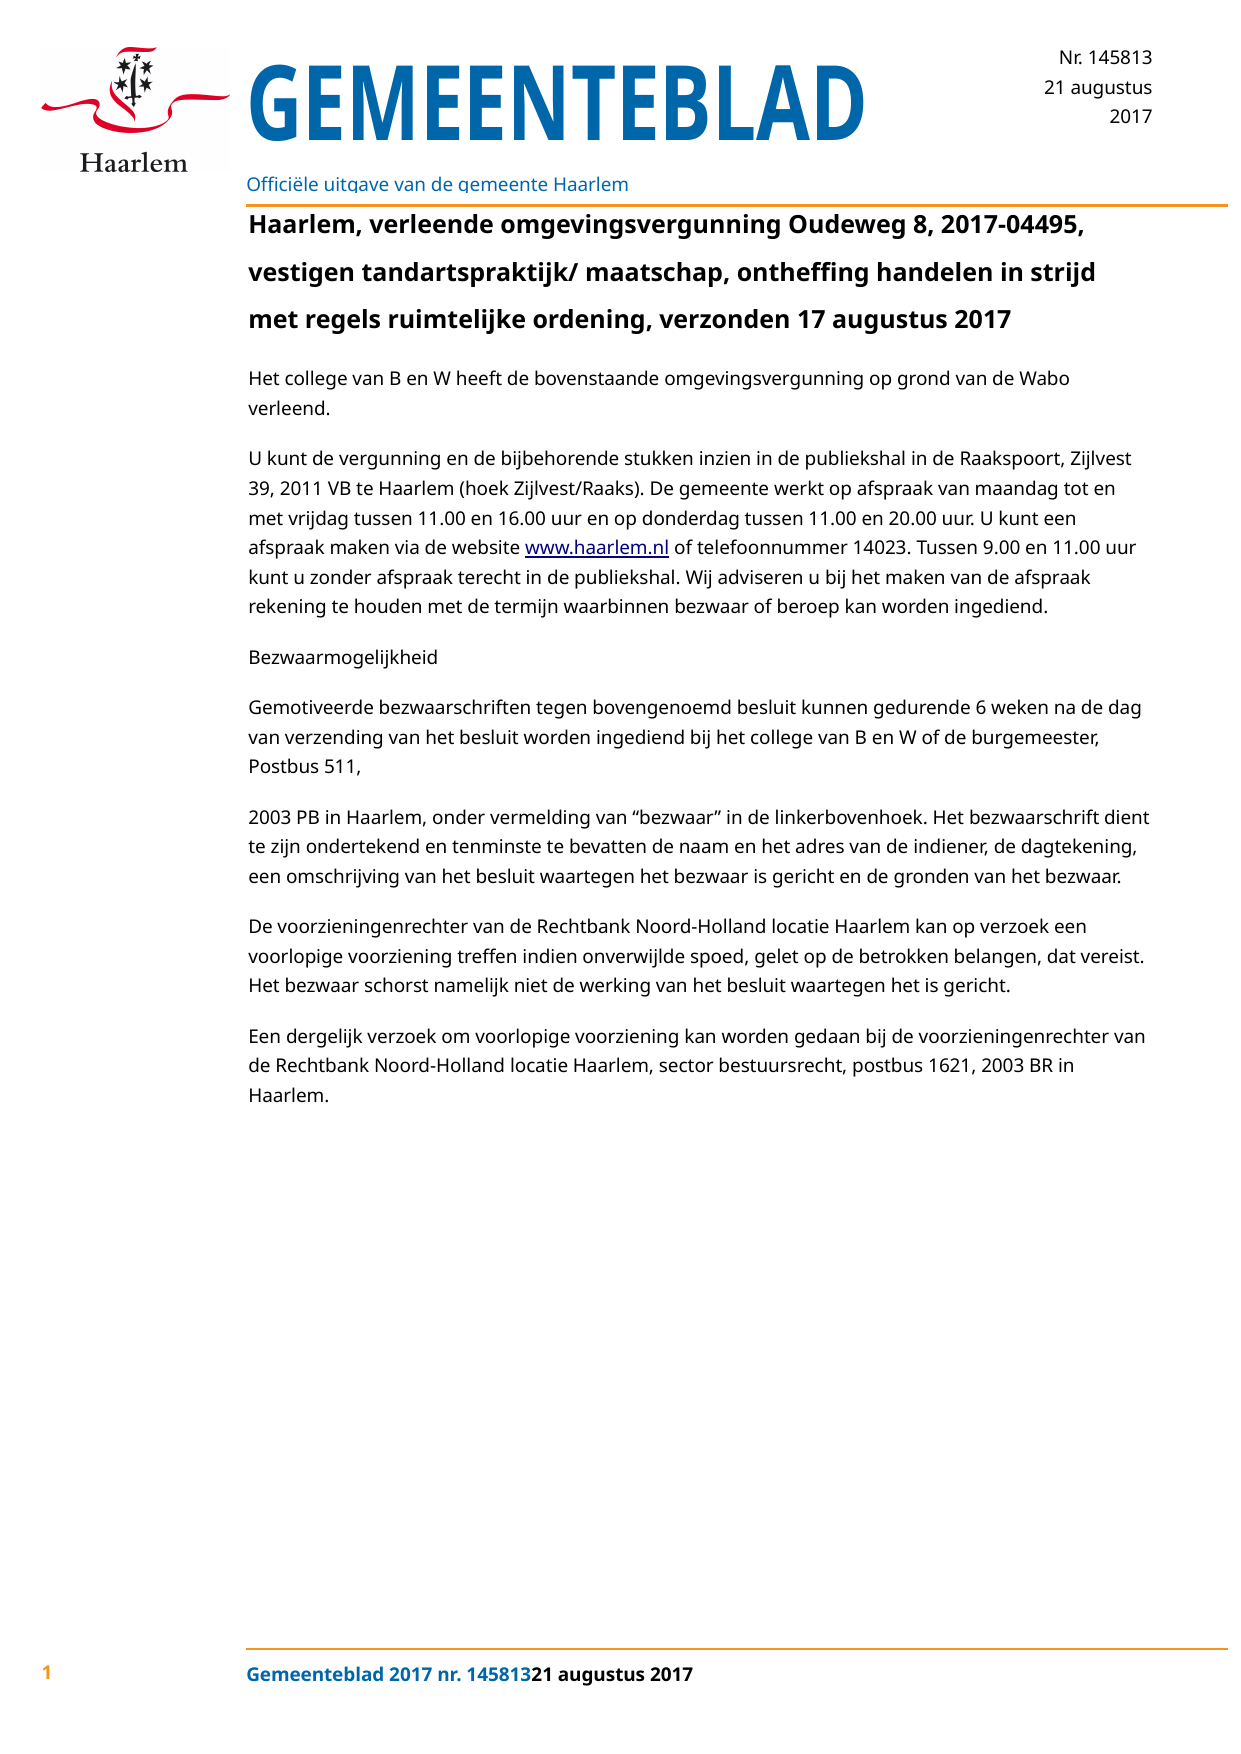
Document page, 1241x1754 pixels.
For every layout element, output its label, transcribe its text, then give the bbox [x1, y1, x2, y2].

text De voorzieningenrechter van de Rechtbank Noord-Holland locatie Haarlem kan op verzoek een voorlopige voorziening treffen indien onverwijlde spoed, gelet op de betrokken belangen, dat vereist. Het bezwaar schorst namelijk niet de werking van het besluit waartegen het is gericht. [248, 913, 1152, 998]
picture [41, 47, 231, 172]
text Een dergelijk verzoek om voorlopige voorziening kan worden gedaan bij de voorzieningenrechter van de Rechtbank Noord-Holland locatie Haarlem, sector bestuursrecht, postbus 1621, 2003 BR in Haarlem. [248, 1023, 1152, 1108]
text Haarlem, verleende omgevingsvergunning Oudeweg 8, 2017-04495, vestigen tandartspraktijk/ maatschap, ontheffing handelen in strijd met regels ruimtelijke ordening, verzonden 17 augustus 2017 [248, 207, 1152, 336]
text Gemotiveerde bezwaarschriften tegen bovengenoemd besluit kunnen gedurende 6 weken na de dag van verzending van het besluit worden ingediend bij het college van B en W of de burgemeester, Postbus 511, [248, 694, 1152, 779]
text Bezwaarmogelijkheid [248, 644, 1152, 669]
text 2003 PB in Haarlem, onder vermelding van “bezwaar” in de linkerbovenhoek. Het bezwaarschrift dient te zijn ondertekend en tenminste te bevatten de naam en het adres van de indiener, de dagtekening, een omschrijving van het besluit waartegen het bezwaar is gericht en de gronden van het bezwaar. [248, 804, 1152, 889]
text Het college van B en W heeft de bovenstaande omgevingsvergunning op grond van de Wabo verleend. [248, 366, 1152, 421]
text U kunt de vergunning en de bijbehorende stukken inzien in de publiekshal in de Raakspoort, Zijlvest 39, 2011 VB te Haarlem (hoek Zijlvest/Raaks). De gemeente werkt op afspraak van maandag tot en met vrijdag tussen 11.00 en 16.00 uur en op donderdag tussen 11.00 en 20.00 uur. U kunt een afspraak maken via de website www.haarlem.nl of telefoonnummer 14023. Tussen 9.00 en 11.00 uur kunt u zonder afspraak terecht in de publiekshal. Wij adviseren u bij het maken van de afspraak rekening te houden met de termijn waarbinnen bezwaar of beroep kan worden ingediend. [248, 446, 1152, 619]
